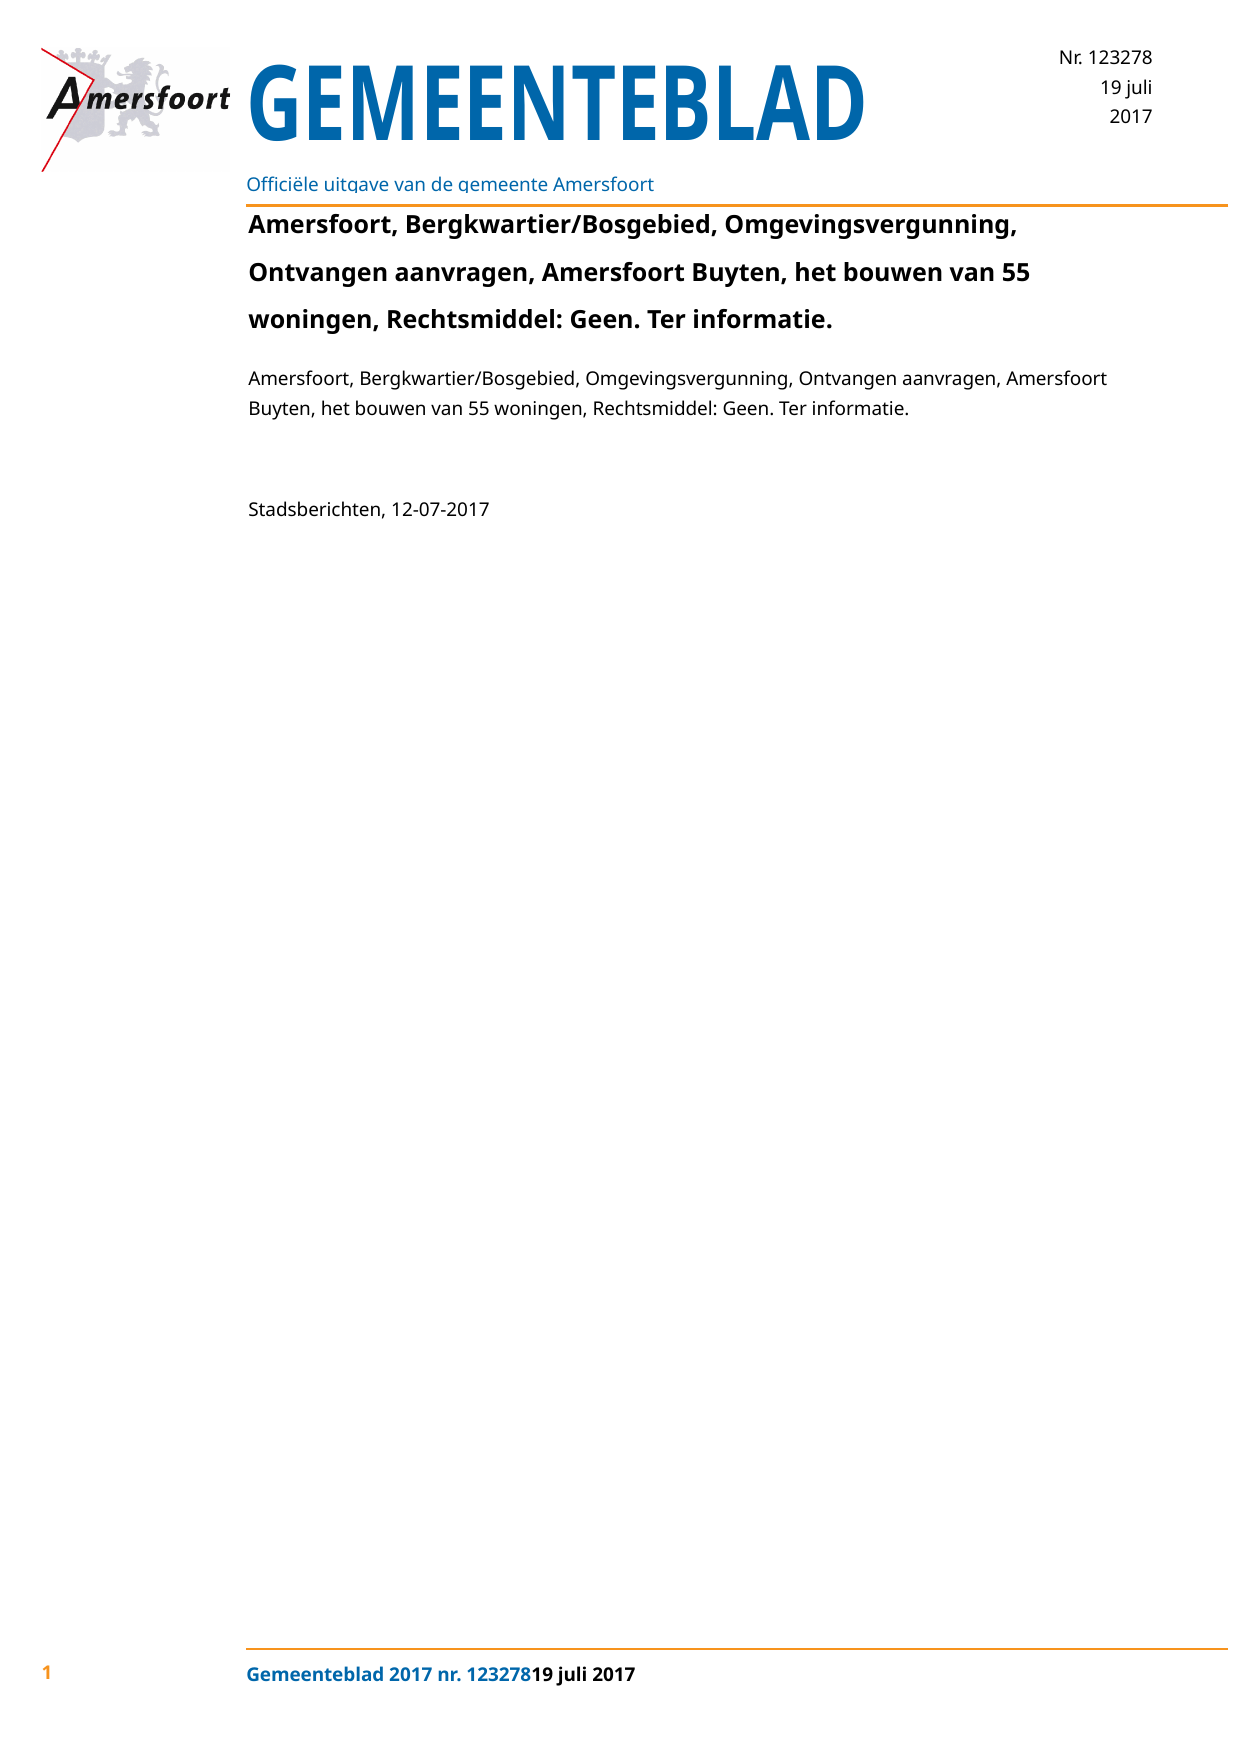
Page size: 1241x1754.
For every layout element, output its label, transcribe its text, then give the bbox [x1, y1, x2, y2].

text Amersfoort, Bergkwartier/Bosgebied, Omgevingsvergunning, Ontvangen aanvragen, Amersfoort Buyten, het bouwen van 55 woningen, Rechtsmiddel: Geen. Ter informatie. [248, 207, 1152, 336]
text Stadsberichten, 12-07-2017 [248, 496, 1152, 522]
picture [41, 47, 231, 172]
text Amersfoort, Bergkwartier/Bosgebied, Omgevingsvergunning, Ontvangen aanvragen, Amersfoort Buyten, het bouwen van 55 woningen, Rechtsmiddel: Geen. Ter informatie. [248, 366, 1152, 421]
